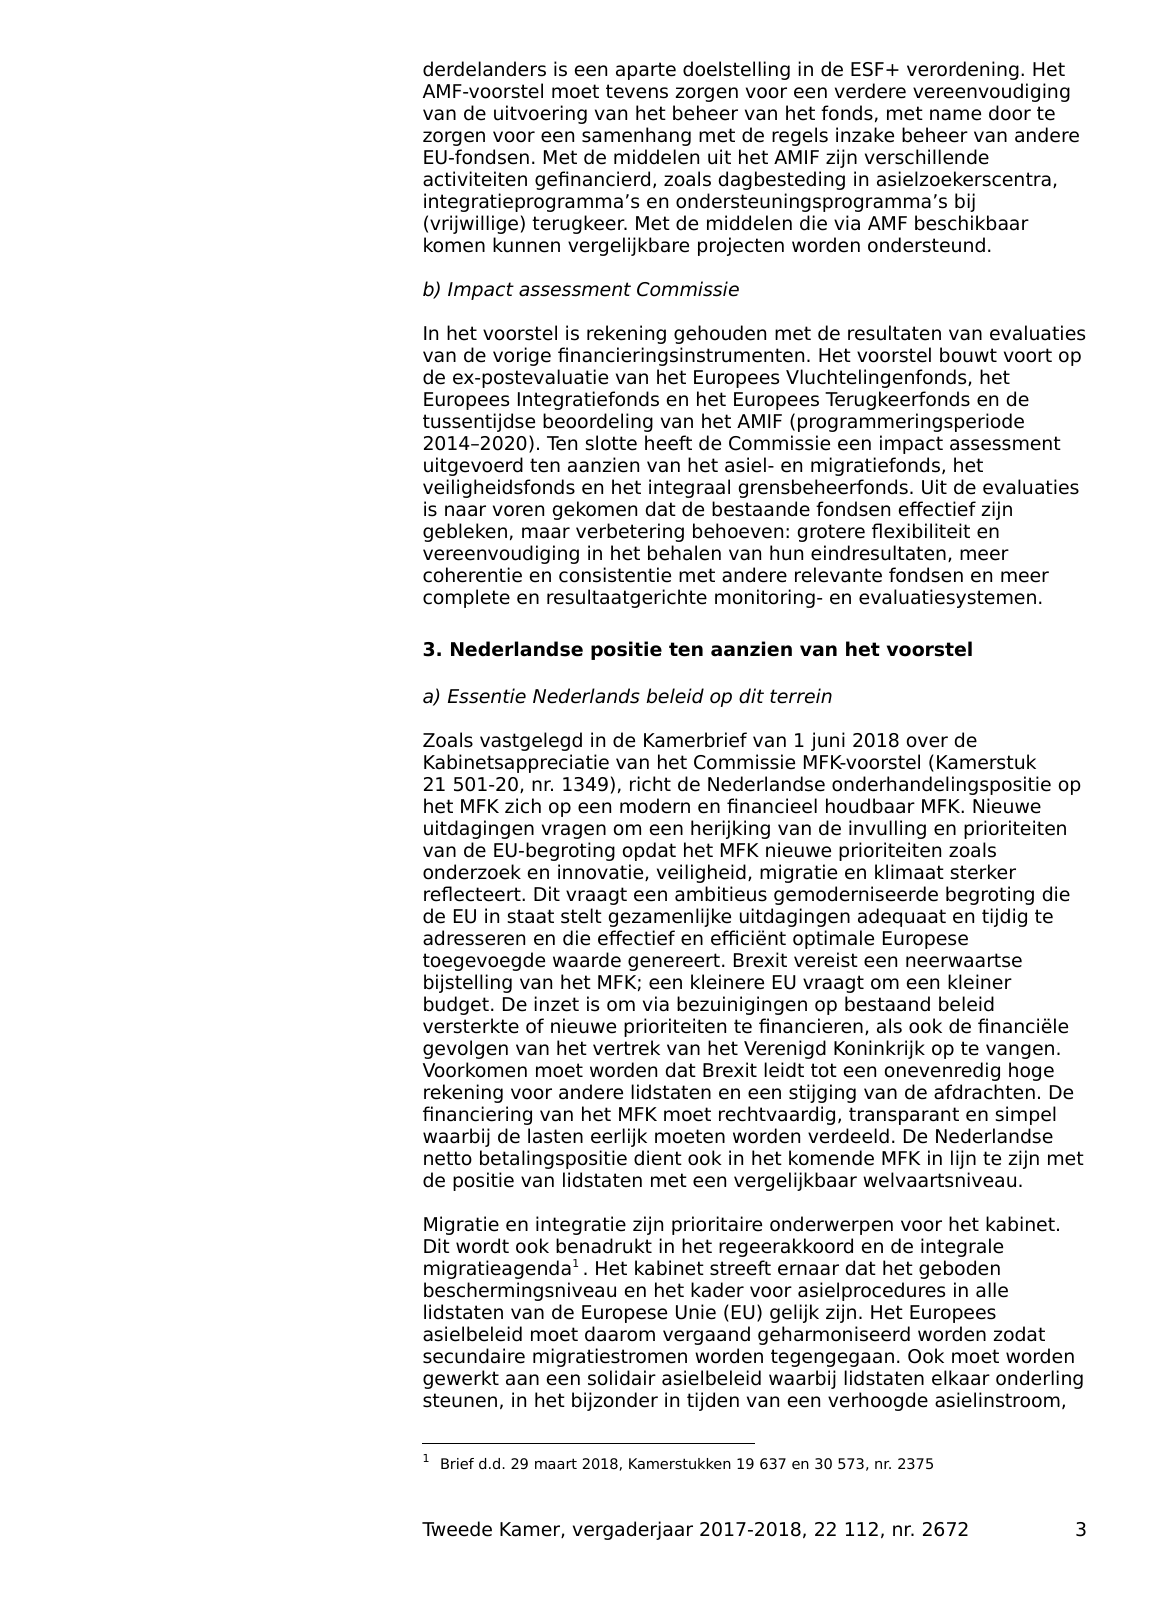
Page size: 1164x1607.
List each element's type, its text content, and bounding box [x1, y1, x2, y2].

text In het voorstel is rekening gehouden met de resultaten van evaluaties van de vorige financieringsinstrumenten. Het voorstel bouwt voort op de ex-postevaluatie van het Europees Vluchtelingenfonds, het Europees Integratiefonds en het Europees Terugkeerfonds en de tussentijdse beoordeling van het AMIF (programmeringsperiode 2014–2020). Ten slotte heeft de Commissie een impact assessment uitgevoerd ten aanzien van het asiel- en migratiefonds, het veiligheidsfonds en het integraal grensbeheerfonds. Uit de evaluaties is naar voren gekomen dat de bestaande fondsen effectief zijn gebleken, maar verbetering behoeven: grotere flexibiliteit en vereenvoudiging in het behalen van hun eindresultaten, meer coherentie en consistentie met andere relevante fondsen en meer complete en resultaatgerichte monitoring- en evaluatiesystemen. [422, 323, 1087, 609]
text Zoals vastgelegd in de Kamerbrief van 1 juni 2018 over de Kabinetsappreciatie van het Commissie MFK-voorstel (Kamerstuk 21 501-20, nr. 1349), richt de Nederlandse onderhandelingspositie op het MFK zich op een modern en financieel houdbaar MFK. Nieuwe uitdagingen vragen om een herijking van de invulling en prioriteiten van de EU-begroting opdat het MFK nieuwe prioriteiten zoals onderzoek en innovatie, veiligheid, migratie en klimaat sterker reflecteert. Dit vraagt een ambitieus gemoderniseerde begroting die de EU in staat stelt gezamenlijke uitdagingen adequaat en tijdig te adresseren en die effectief en efficiënt optimale Europese toegevoegde waarde genereert. Brexit vereist een neerwaartse bijstelling van het MFK; een kleinere EU vraagt om een kleiner budget. De inzet is om via bezuinigingen op bestaand beleid versterkte of nieuwe prioriteiten te financieren, als ook de financiële gevolgen van het vertrek van het Verenigd Koninkrijk op te vangen. Voorkomen moet worden dat Brexit leidt tot een onevenredig hoge rekening voor andere lidstaten en een stijging van de afdrachten. De financiering van het MFK moet rechtvaardig, transparant en simpel waarbij de lasten eerlijk moeten worden verdeeld. De Nederlandse netto betalingspositie dient ook in het komende MFK in lijn te zijn met de positie van lidstaten met een vergelijkbaar welvaartsniveau. [422, 730, 1087, 1192]
subtitle a) Essentie Nederlands beleid op dit terrein [422, 686, 1087, 708]
text derdelanders is een aparte doelstelling in de ESF+ verordening. Het AMF-voorstel moet tevens zorgen voor een verdere vereenvoudiging van de uitvoering van het beheer van het fonds, met name door te zorgen voor een samenhang met de regels inzake beheer van andere EU-fondsen. Met de middelen uit het AMIF zijn verschillende activiteiten gefinancierd, zoals dagbesteding in asielzoekerscentra, integratieprogramma’s en ondersteuningsprogramma’s bij (vrijwillige) terugkeer. Met de middelen die via AMF beschikbaar komen kunnen vergelijkbare projecten worden ondersteund. [422, 59, 1087, 257]
subtitle b) Impact assessment Commissie [422, 279, 1087, 301]
text Migratie en integratie zijn prioritaire onderwerpen voor het kabinet. Dit wordt ook benadrukt in het regeerakkoord en de integrale migratieagenda. Het kabinet streeft ernaar dat het geboden beschermingsniveau en het kader voor asielprocedures in alle lidstaten van de Europese Unie (EU) gelijk zijn. Het Europees asielbeleid moet daarom vergaand geharmoniseerd worden zodat secundaire migratiestromen worden tegengegaan. Ook moet worden gewerkt aan een solidair asielbeleid waarbij lidstaten elkaar onderling steunen, in het bijzonder in tijden van een verhoogde asielinstroom, [422, 1214, 1087, 1412]
text Brief d.d. 29 maart 2018, Kamerstukken 19 637 en 30 573, nr. 2375 [422, 1452, 1087, 1474]
subtitle 3. Nederlandse positie ten aanzien van het voorstel [422, 639, 1087, 661]
